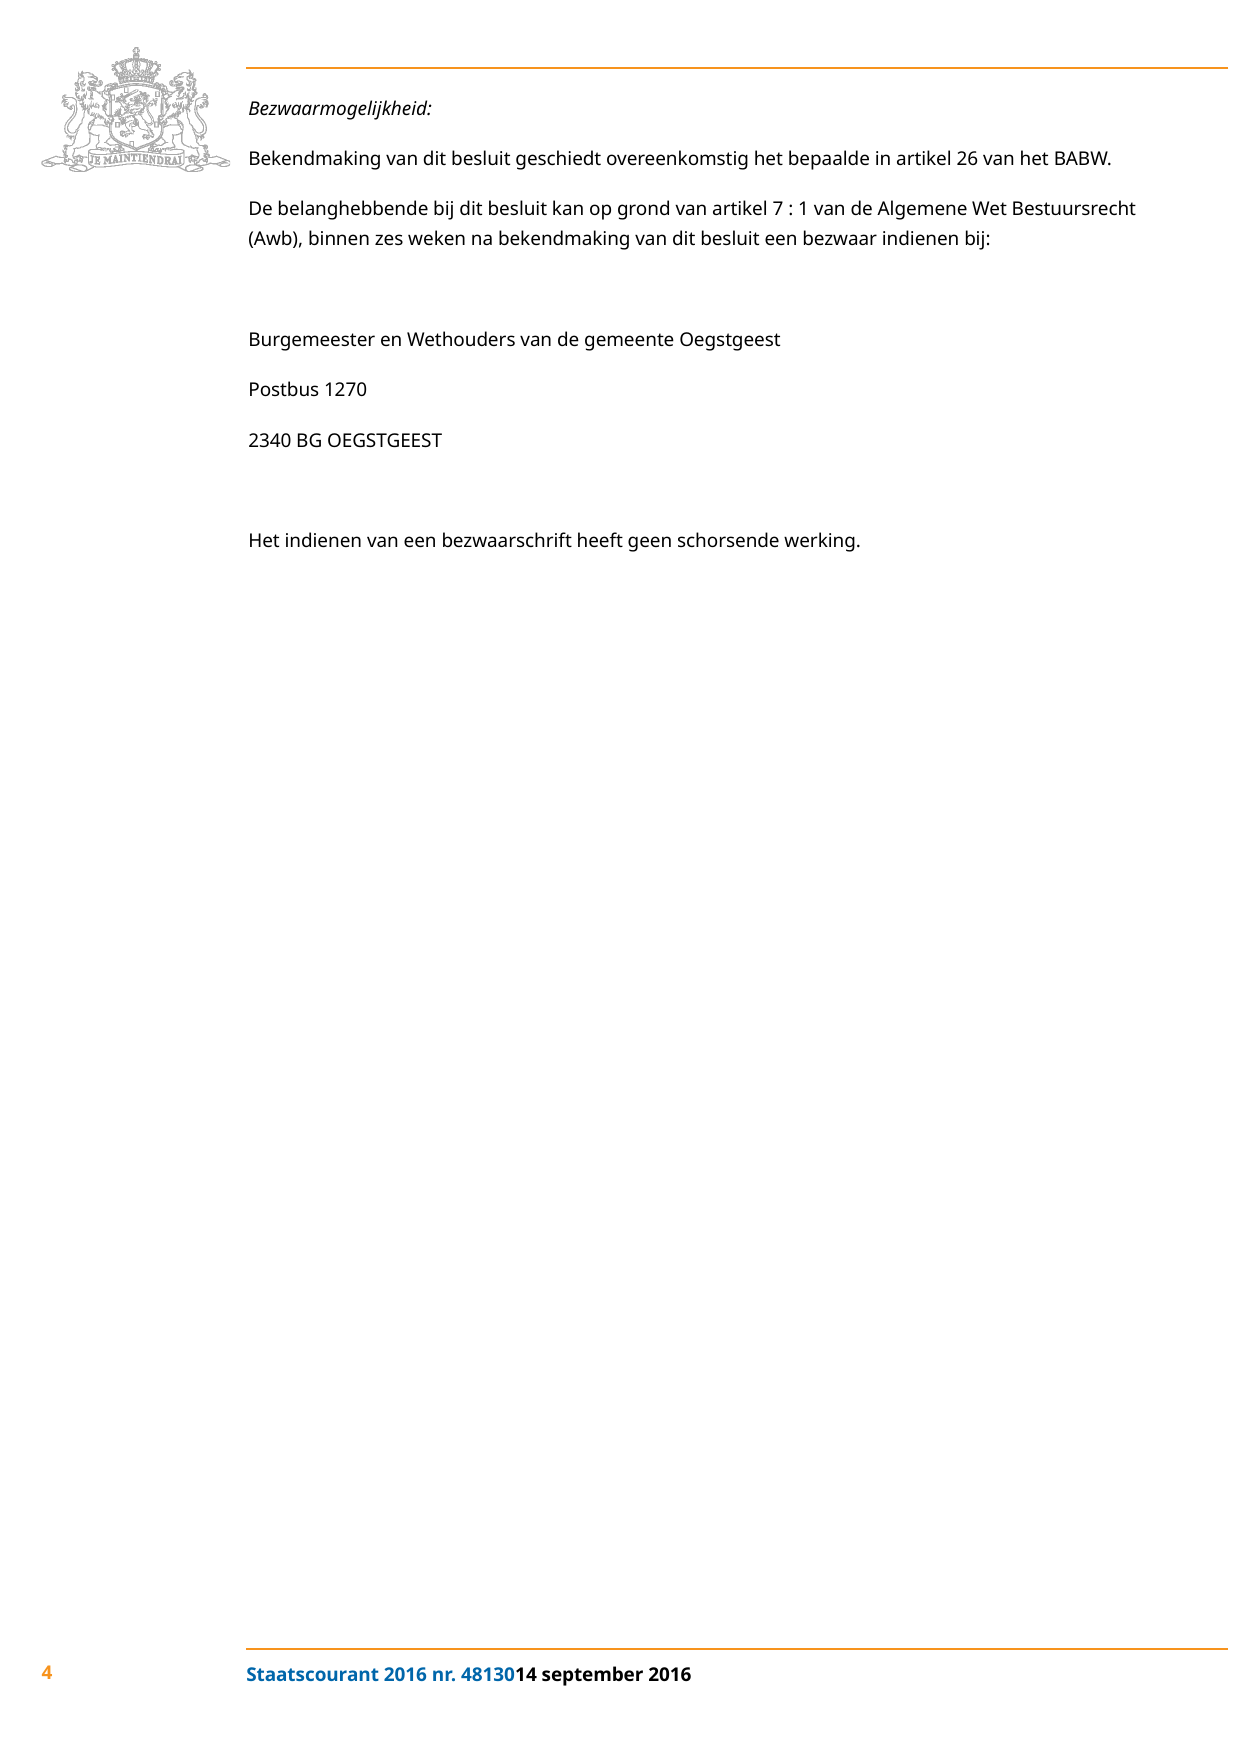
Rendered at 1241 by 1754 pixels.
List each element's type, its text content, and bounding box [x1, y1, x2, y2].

picture [41, 47, 231, 172]
text Postbus 1270 [248, 376, 1152, 402]
text Bezwaarmogelijkheid: [248, 95, 1152, 121]
text De belanghebbende bij dit besluit kan op grond van artikel 7 : 1 van de Algemene Wet Bestuursrecht (Awb), binnen zes weken na bekendmaking van dit besluit een bezwaar indienen bij: [248, 196, 1152, 251]
text Burgemeester en Wethouders van de gemeente Oegstgeest [248, 326, 1152, 352]
text Bekendmaking van dit besluit geschiedt overeenkomstig het bepaalde in artikel 26 van het BABW. [248, 145, 1152, 171]
text Het indienen van een bezwaarschrift heeft geen schorsende werking. [248, 528, 1152, 553]
text 2340 BG OEGSTGEEST [248, 427, 1152, 453]
